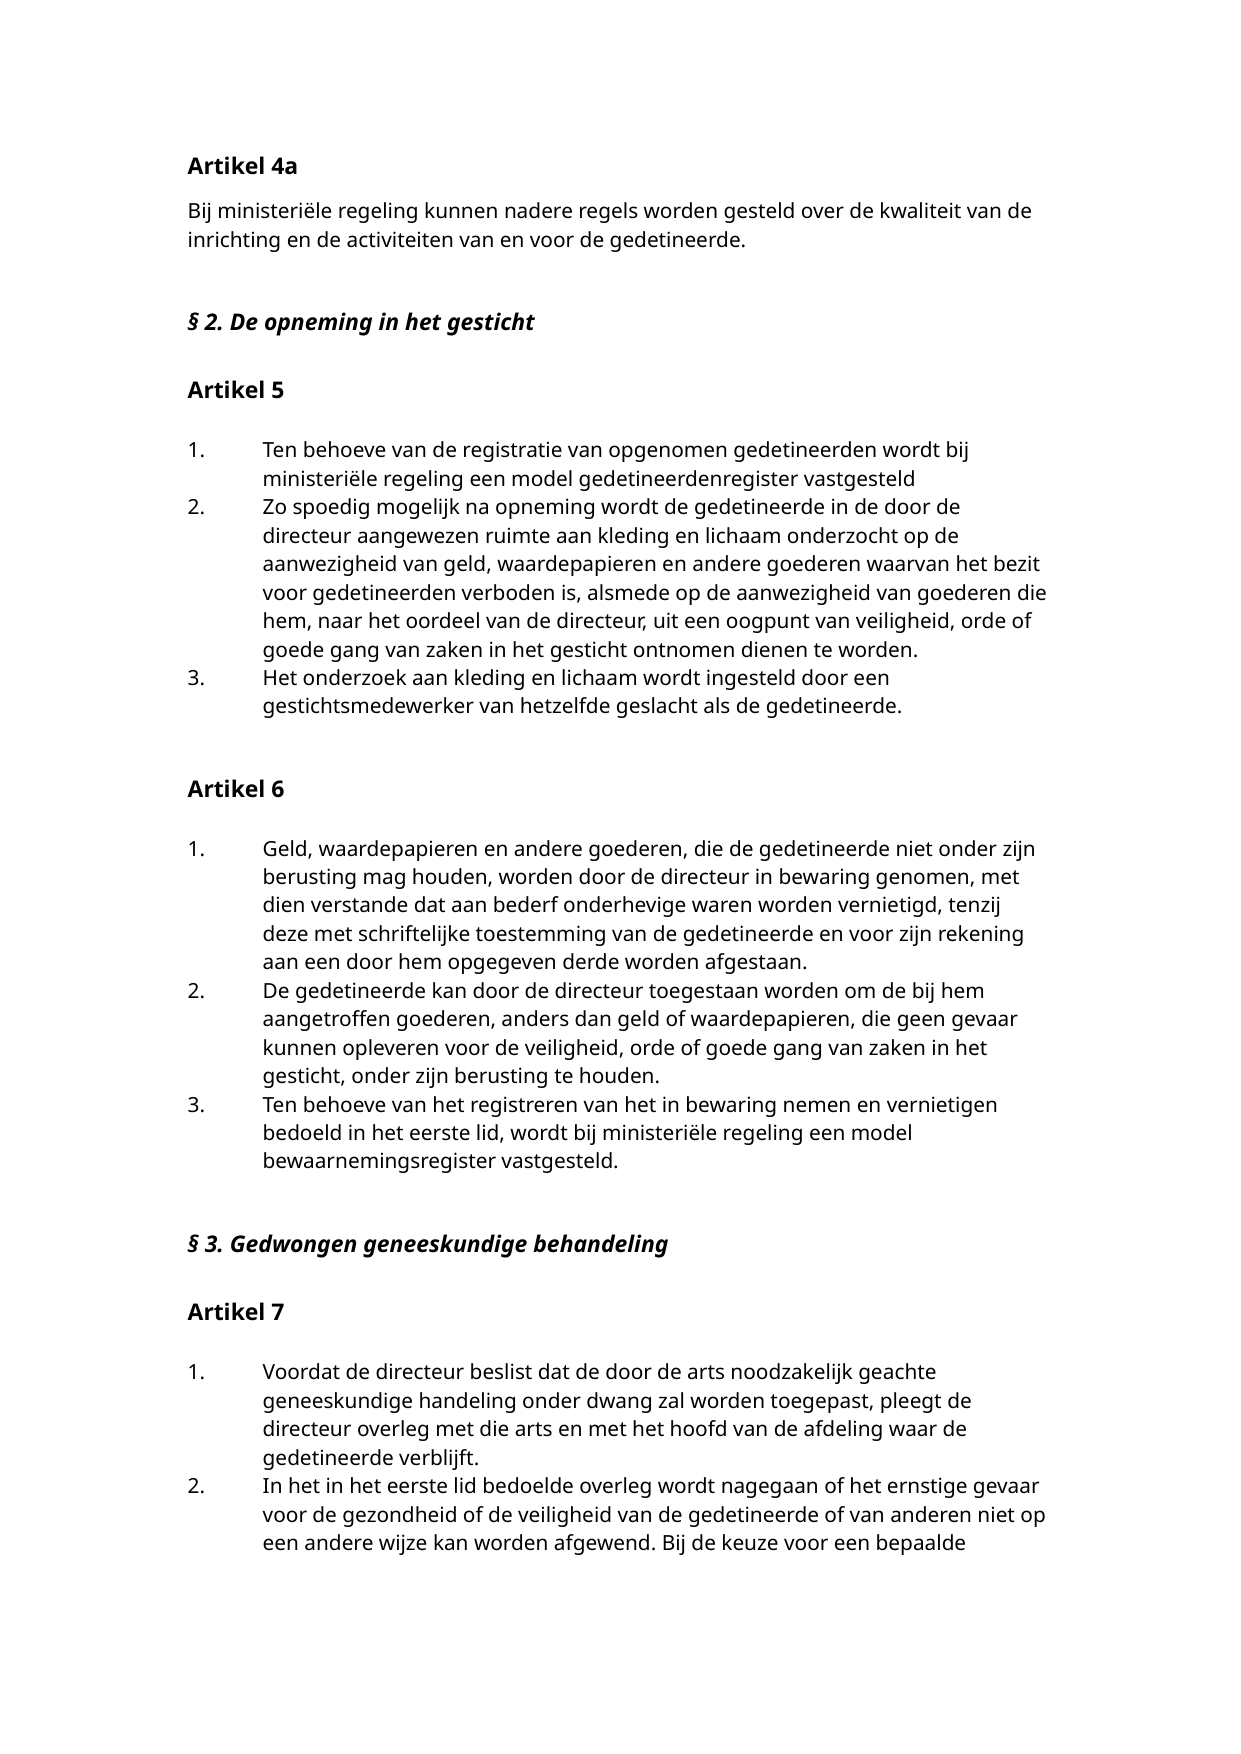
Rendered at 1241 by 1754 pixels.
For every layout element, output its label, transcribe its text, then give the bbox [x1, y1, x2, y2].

list Het onderzoek aan kleding en lichaam wordt ingesteld door een gestichtsmedewerker van hetzelfde geslacht als de gedetineerde. [187, 663, 1053, 720]
list Zo spoedig mogelijk na opneming wordt de gedetineerde in de door de directeur aangewezen ruimte aan kleding en lichaam onderzocht op de aanwezigheid van geld, waardepapieren en andere goederen waarvan het bezit voor gedetineerden verboden is, alsmede op de aanwezigheid van goederen die hem, naar het oordeel van de directeur, uit een oogpunt van veiligheid, orde of goede gang van zaken in het gesticht ontnomen dienen te worden. [187, 492, 1053, 663]
list Voordat de directeur beslist dat de door de arts noodzakelijk geachte geneeskundige handeling onder dwang zal worden toegepast, pleegt de directeur overleg met die arts en met het hoofd van de afdeling waar de gedetineerde verblijft. [187, 1357, 1053, 1471]
subtitle § 3. Gedwongen geneeskundige behandeling [187, 1227, 1053, 1259]
list Ten behoeve van de registratie van opgenomen gedetineerden wordt bij ministeriële regeling een model gedetineerdenregister vastgesteld [187, 436, 1053, 492]
subtitle Artikel 7 [187, 1296, 1053, 1327]
subtitle Artikel 4a [187, 150, 1053, 181]
subtitle Artikel 6 [187, 772, 1053, 804]
list Geld, waardepapieren en andere goederen, die de gedetineerde niet onder zijn berusting mag houden, worden door de directeur in bewaring genomen, met dien verstande dat aan bederf onderhevige waren worden vernietigd, tenzij deze met schriftelijke toestemming van de gedetineerde en voor zijn rekening aan een door hem opgegeven derde worden afgestaan. [187, 834, 1053, 976]
text Bij ministeriële regeling kunnen nadere regels worden gesteld over de kwaliteit van de inrichting en de activiteiten van en voor de gedetineerde. [187, 196, 1053, 253]
subtitle § 2. De opneming in het gesticht [187, 306, 1053, 337]
list Ten behoeve van het registreren van het in bewaring nemen en vernietigen bedoeld in het eerste lid, wordt bij ministeriële regeling een model bewaarnemingsregister vastgesteld. [187, 1090, 1053, 1175]
subtitle Artikel 5 [187, 374, 1053, 406]
list De gedetineerde kan door de directeur toegestaan worden om de bij hem aangetroffen goederen, anders dan geld of waardepapieren, die geen gevaar kunnen opleveren voor de veiligheid, orde of goede gang van zaken in het gesticht, onder zijn berusting te houden. [187, 976, 1053, 1090]
list In het in het eerste lid bedoelde overleg wordt nagegaan of het ernstige gevaar voor de gezondheid of de veiligheid van de gedetineerde of van anderen niet op een andere wijze kan worden afgewend. Bij de keuze voor een bepaalde [187, 1471, 1053, 1557]
